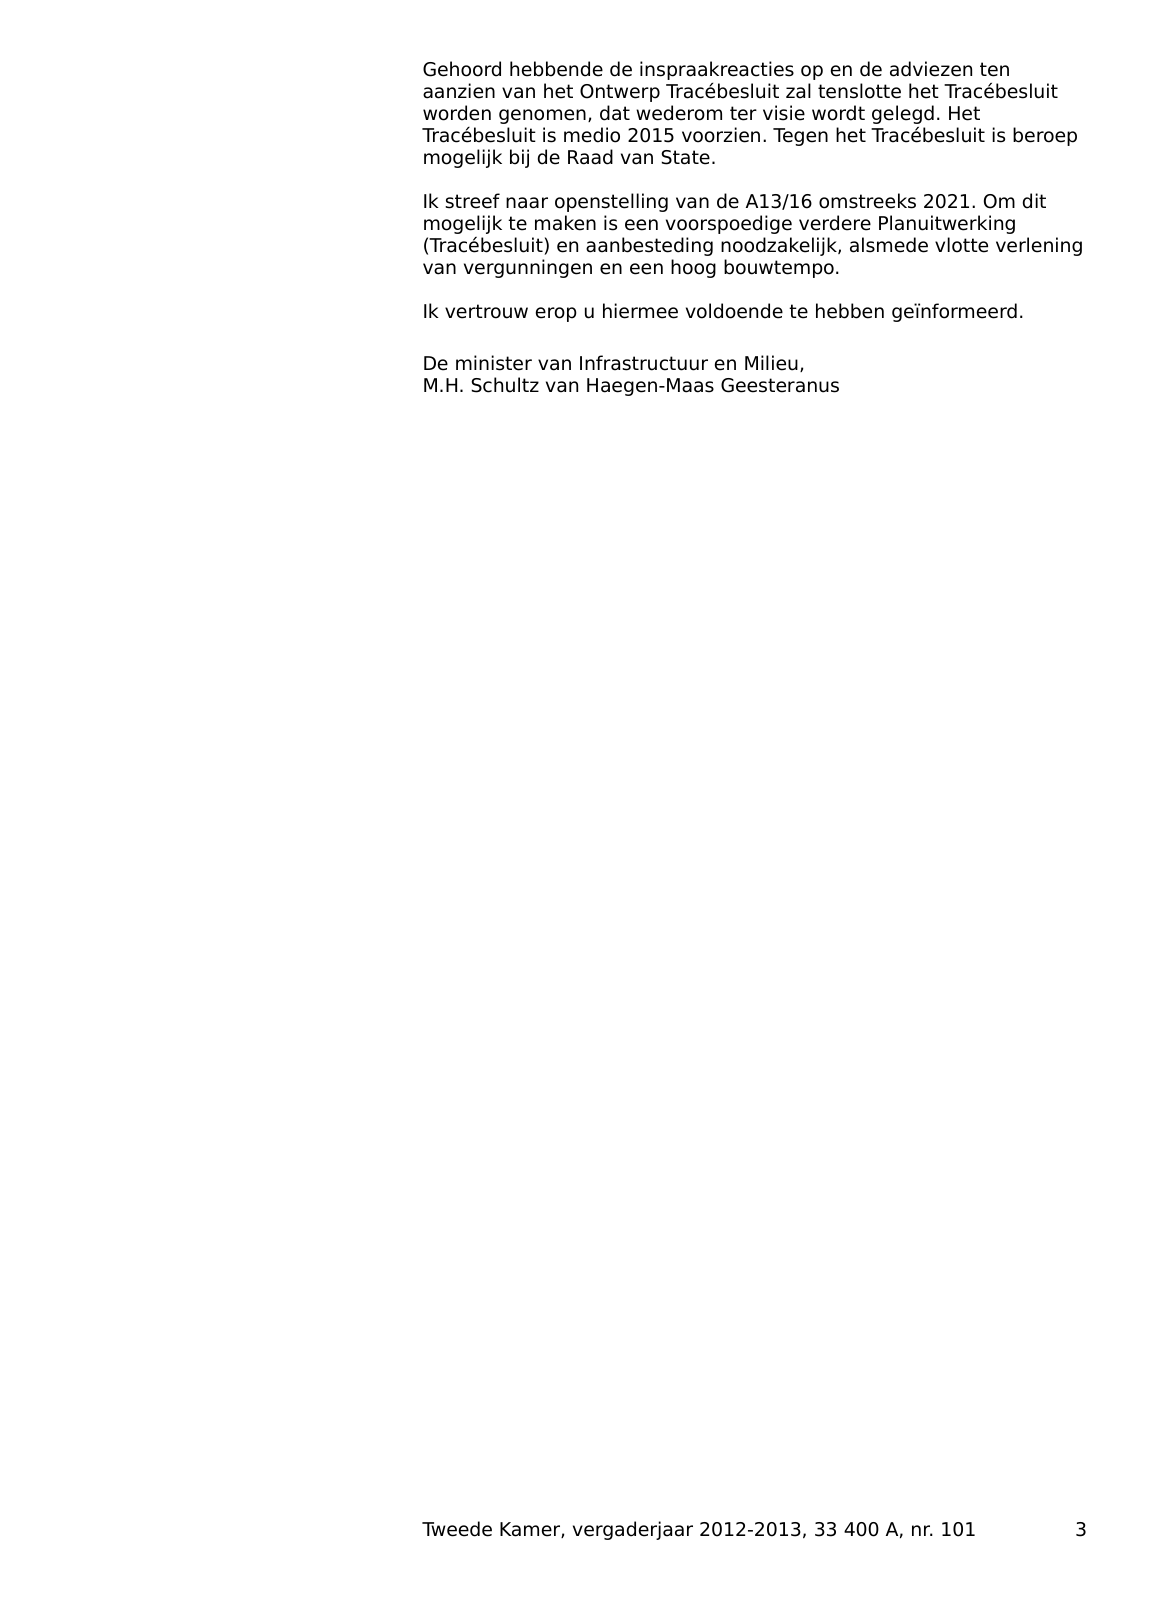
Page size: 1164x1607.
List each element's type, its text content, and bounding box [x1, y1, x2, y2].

text Gehoord hebbende de inspraakreacties op en de adviezen ten aanzien van het Ontwerp Tracébesluit zal tenslotte het Tracébesluit worden genomen, dat wederom ter visie wordt gelegd. Het Tracébesluit is medio 2015 voorzien. Tegen het Tracébesluit is beroep mogelijk bij de Raad van State. [422, 59, 1087, 169]
text De minister van Infrastructuur en Milieu, M.H. Schultz van Haegen-Maas Geesteranus [422, 353, 1087, 397]
text Ik vertrouw erop u hiermee voldoende te hebben geïnformeerd. [422, 301, 1087, 323]
text Ik streef naar openstelling van de A13/16 omstreeks 2021. Om dit mogelijk te maken is een voorspoedige verdere Planuitwerking (Tracébesluit) en aanbesteding noodzakelijk, alsmede vlotte verlening van vergunningen en een hoog bouwtempo. [422, 191, 1087, 279]
